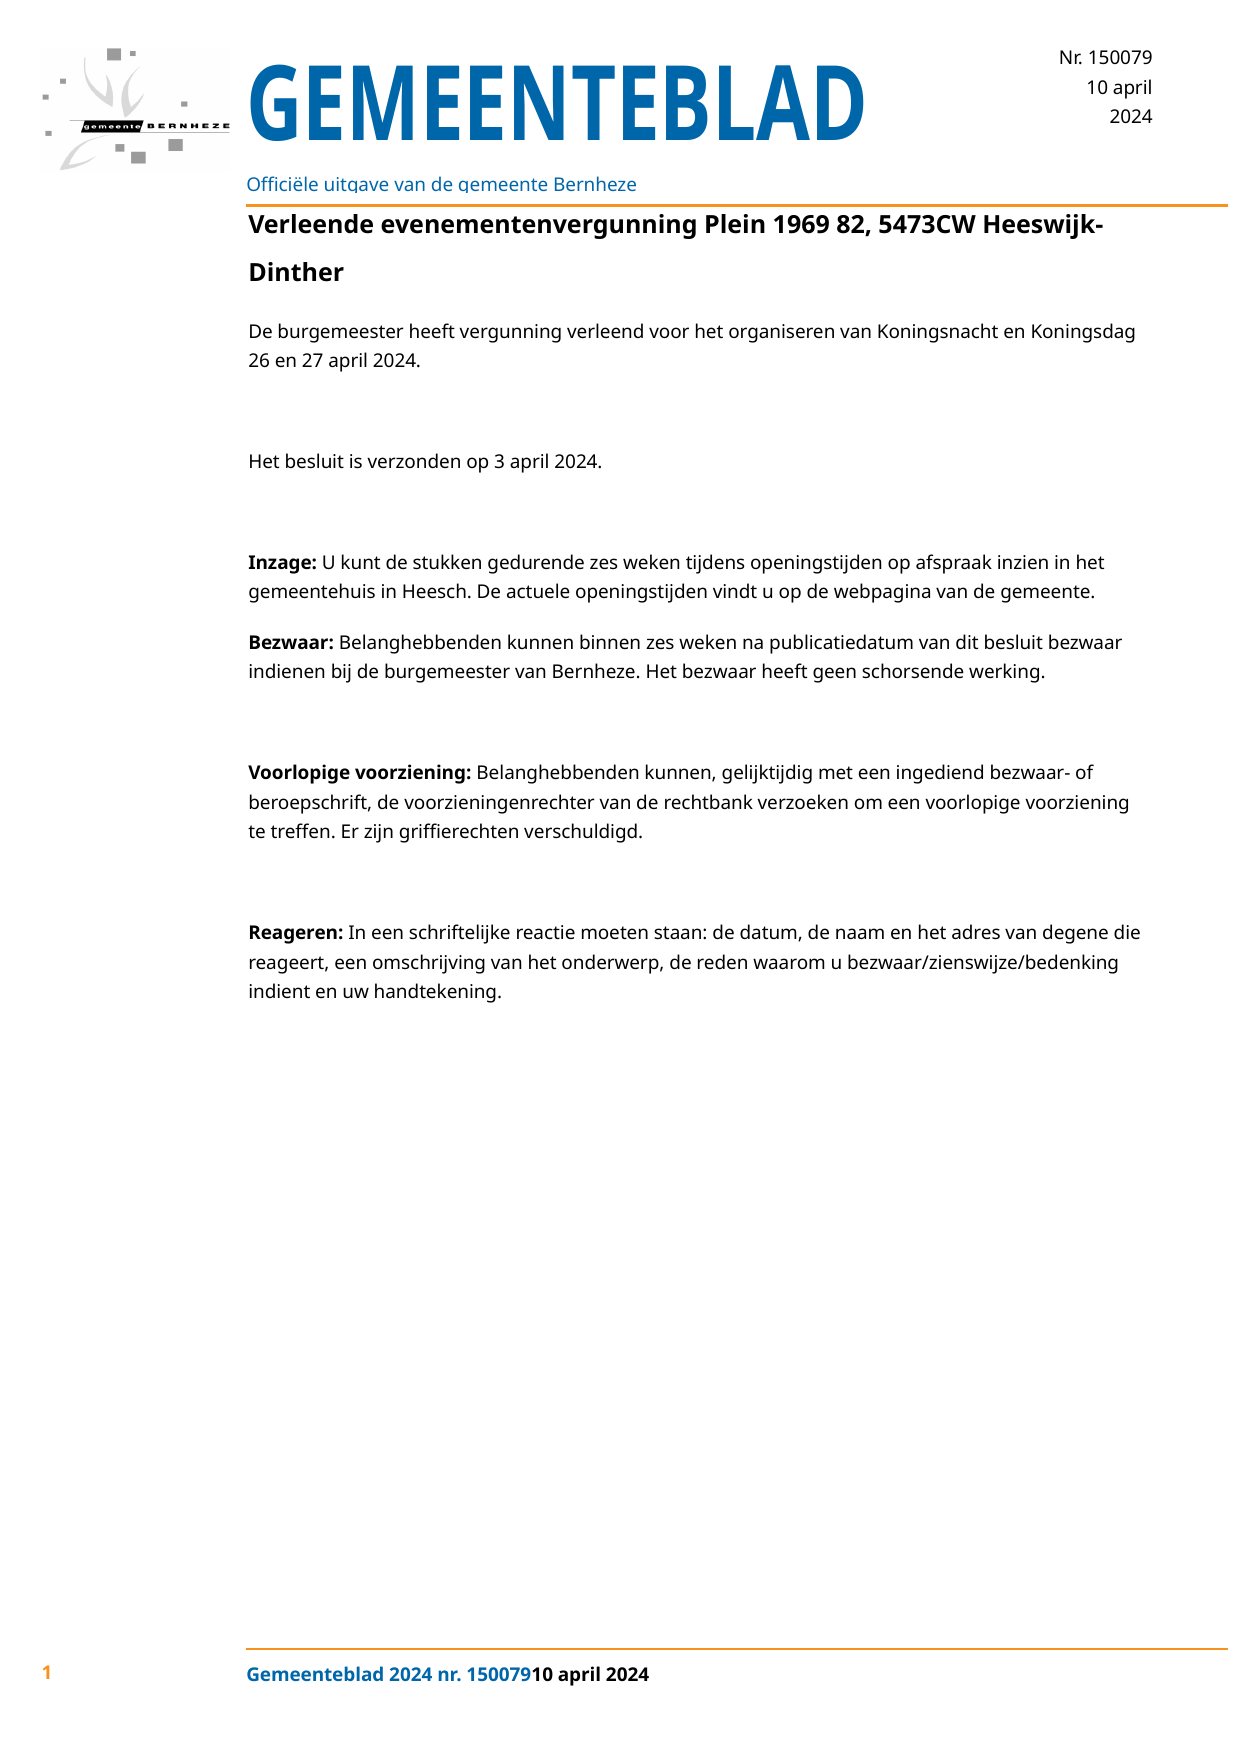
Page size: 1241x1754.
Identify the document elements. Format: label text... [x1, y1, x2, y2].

text De burgemeester heeft vergunning verleend voor het organiseren van Koningsnacht en Koningsdag 26 en 27 april 2024. [248, 318, 1152, 373]
text Voorlopige voorziening: Belanghebbenden kunnen, gelijktijdig met een ingediend bezwaar- of beroepschrift, de voorzieningenrechter van de rechtbank verzoeken om een voorlopige voorziening te treffen. Er zijn griffierechten verschuldigd. [248, 759, 1152, 844]
text Het besluit is verzonden op 3 april 2024. [248, 448, 1152, 474]
text Inzage: U kunt de stukken gedurende zes weken tijdens openingstijden op afspraak inzien in het gemeentehuis in Heesch. De actuele openingstijden vindt u op de webpagina van de gemeente. [248, 549, 1152, 604]
text Bezwaar: Belanghebbenden kunnen binnen zes weken na publicatiedatum van dit besluit bezwaar indienen bij de burgemeester van Bernheze. Het bezwaar heeft geen schorsende werking. [248, 629, 1152, 684]
text Verleende evenementenvergunning Plein 1969 82, 5473CW Heeswijk-Dinther [248, 207, 1152, 288]
picture [41, 47, 231, 172]
text Reageren: In een schriftelijke reactie moeten staan: de datum, de naam en het adres van degene die reageert, een omschrijving van het onderwerp, de reden waarom u bezwaar/zienswijze/bedenking indient en uw handtekening. [248, 919, 1152, 1004]
